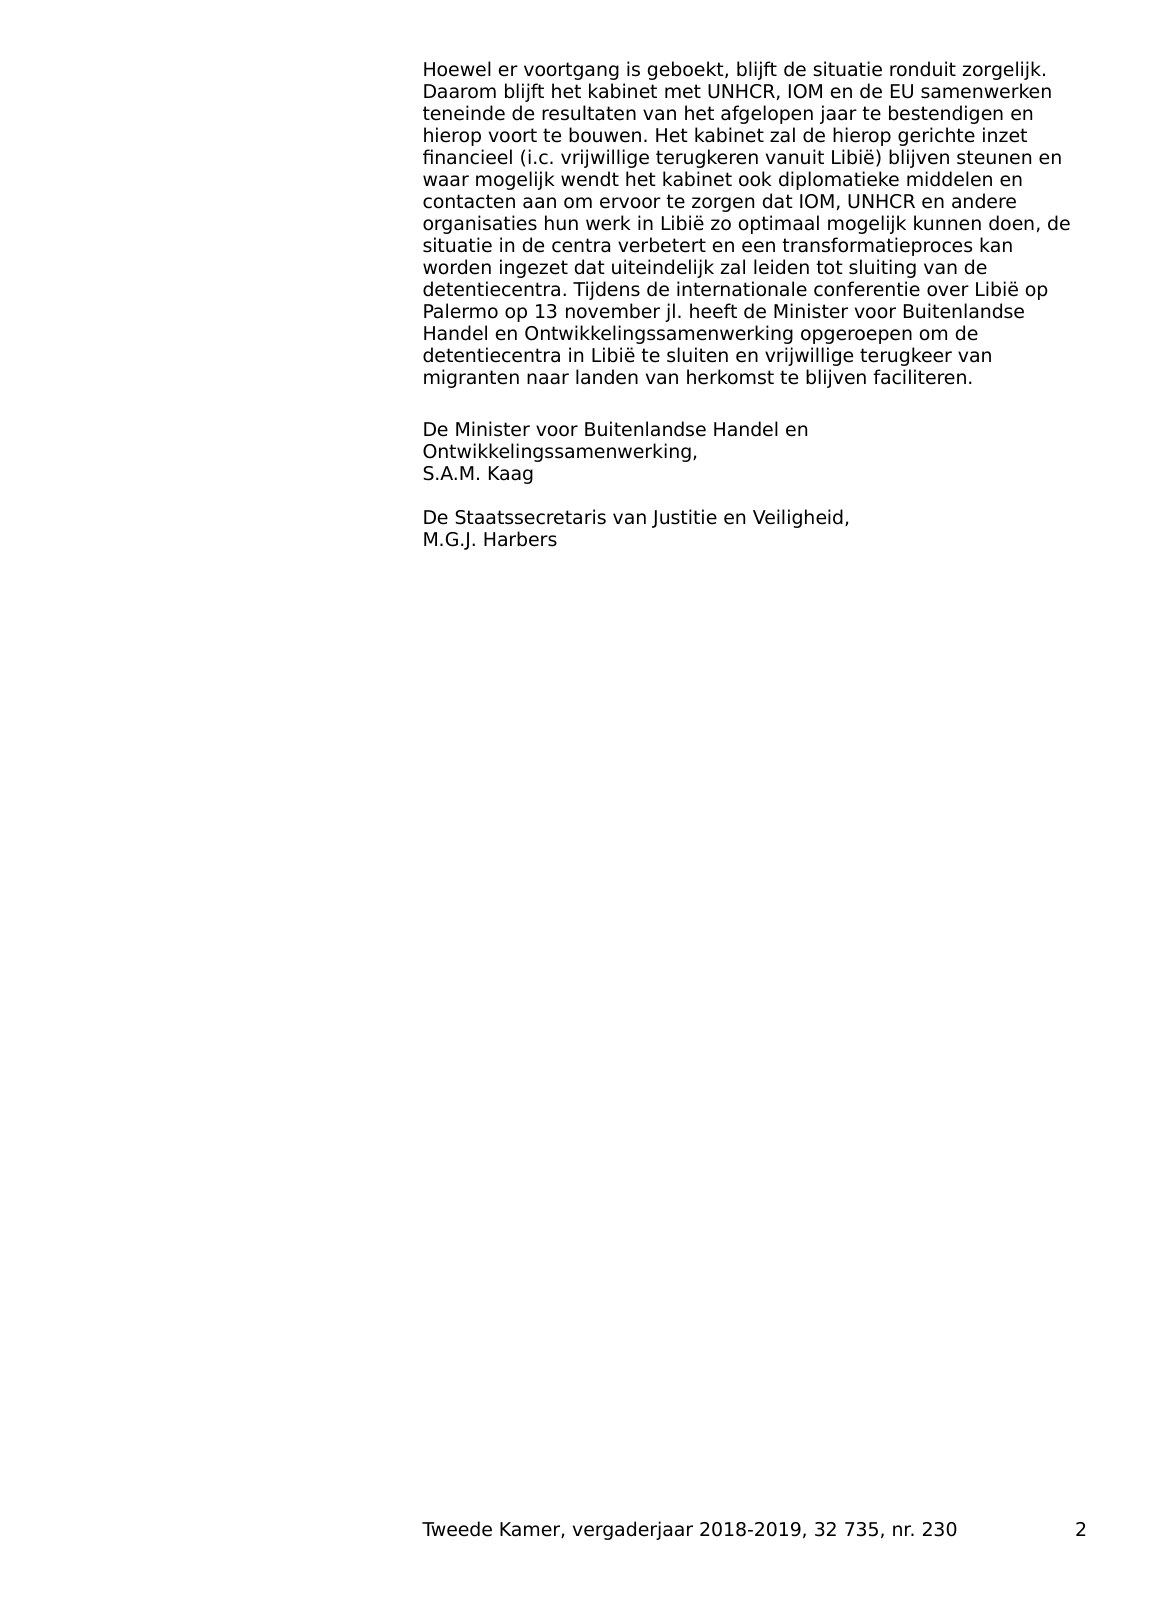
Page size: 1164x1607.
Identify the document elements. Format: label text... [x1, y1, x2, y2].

text Hoewel er voortgang is geboekt, blijft de situatie ronduit zorgelijk. Daarom blijft het kabinet met UNHCR, IOM en de EU samenwerken teneinde de resultaten van het afgelopen jaar te bestendigen en hierop voort te bouwen. Het kabinet zal de hierop gerichte inzet financieel (i.c. vrijwillige terugkeren vanuit Libië) blijven steunen en waar mogelijk wendt het kabinet ook diplomatieke middelen en contacten aan om ervoor te zorgen dat IOM, UNHCR en andere organisaties hun werk in Libië zo optimaal mogelijk kunnen doen, de situatie in de centra verbetert en een transformatieproces kan worden ingezet dat uiteindelijk zal leiden tot sluiting van de detentiecentra. Tijdens de internationale conferentie over Libië op Palermo op 13 november jl. heeft de Minister voor Buitenlandse Handel en Ontwikkelingssamenwerking opgeroepen om de detentiecentra in Libië te sluiten en vrijwillige terugkeer van migranten naar landen van herkomst te blijven faciliteren. [422, 59, 1087, 389]
text De Staatssecretaris van Justitie en Veiligheid, M.G.J. Harbers [422, 507, 1087, 551]
text De Minister voor Buitenlandse Handel en Ontwikkelingssamenwerking, S.A.M. Kaag [422, 419, 1087, 485]
